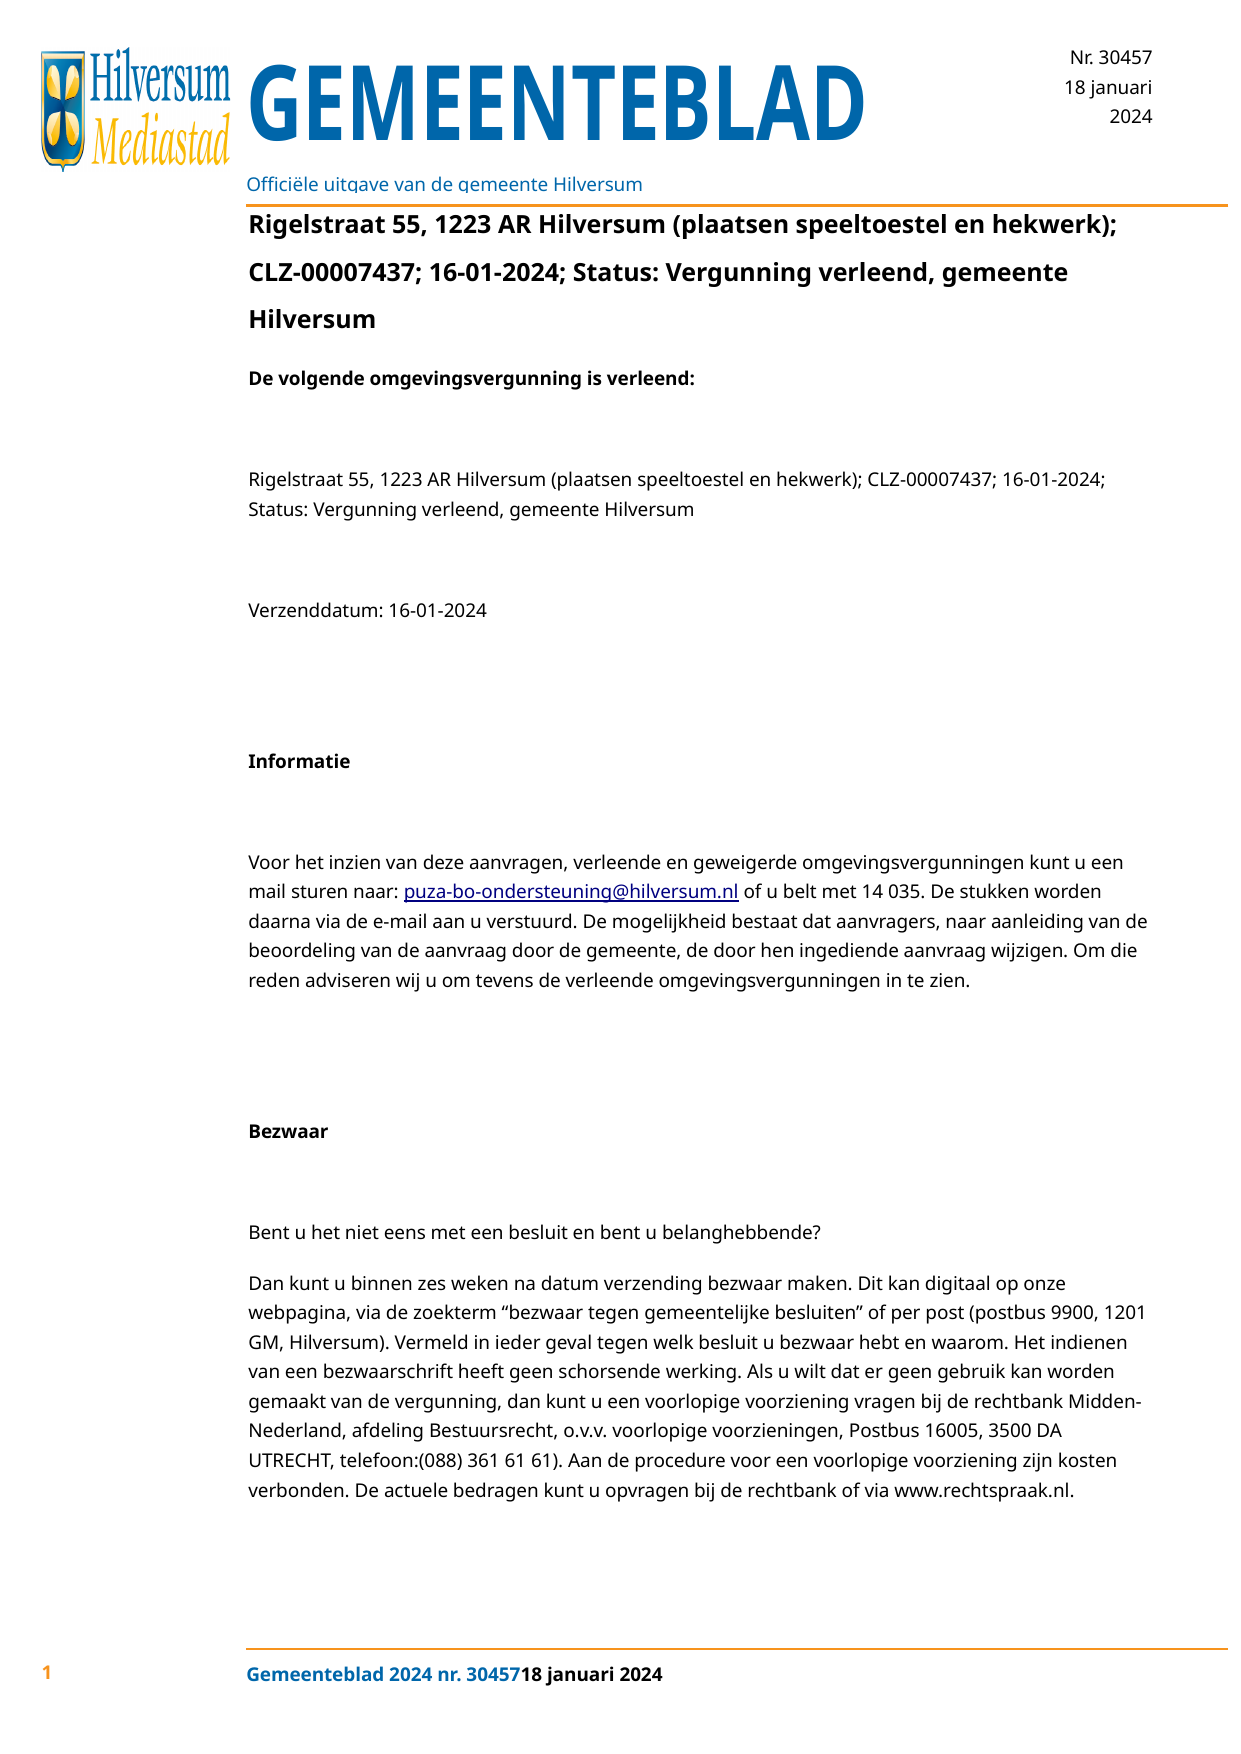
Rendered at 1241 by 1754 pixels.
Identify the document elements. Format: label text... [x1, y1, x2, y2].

text Verzenddatum: 16-01-2024 [248, 597, 1152, 622]
text Informatie [248, 748, 1152, 774]
text Rigelstraat 55, 1223 AR Hilversum (plaatsen speeltoestel en hekwerk); CLZ-00007437; 16-01-2024; Status: Vergunning verleend, gemeente Hilversum [248, 466, 1152, 522]
picture [41, 47, 231, 172]
text Bent u het niet eens met een besluit en bent u belanghebbende? [248, 1219, 1152, 1245]
text Voor het inzien van deze aanvragen, verleende en geweigerde omgevingsvergunningen kunt u een mail sturen naar: puza-bo-ondersteuning@hilversum.nl of u belt met 14 035. De stukken worden daarna via de e-mail aan u verstuurd. De mogelijkheid bestaat dat aanvragers, naar aanleiding van de beoordeling van de aanvraag door de gemeente, de door hen ingediende aanvraag wijzigen. Om die reden adviseren wij u om tevens de verleende omgevingsvergunningen in te zien. [248, 849, 1152, 993]
text Bezwaar [248, 1118, 1152, 1144]
text De volgende omgevingsvergunning is verleend: [248, 366, 1152, 391]
text Dan kunt u binnen zes weken na datum verzending bezwaar maken. Dit kan digitaal op onze webpagina, via de zoekterm “bezwaar tegen gemeentelijke besluiten” of per post (postbus 9900, 1201 GM, Hilversum). Vermeld in ieder geval tegen welk besluit u bezwaar hebt en waarom. Het indienen van een bezwaarschrift heeft geen schorsende werking. Als u wilt dat er geen gebruik kan worden gemaakt van de vergunning, dan kunt u een voorlopige voorziening vragen bij de rechtbank Midden-Nederland, afdeling Bestuursrecht, o.v.v. voorlopige voorzieningen, Postbus 16005, 3500 DA UTRECHT, telefoon:(088) 361 61 61). Aan de procedure voor een voorlopige voorziening zijn kosten verbonden. De actuele bedragen kunt u opvragen bij de rechtbank of via www.rechtspraak.nl. [248, 1270, 1152, 1502]
text Rigelstraat 55, 1223 AR Hilversum (plaatsen speeltoestel en hekwerk); CLZ-00007437; 16-01-2024; Status: Vergunning verleend, gemeente Hilversum [248, 207, 1152, 336]
